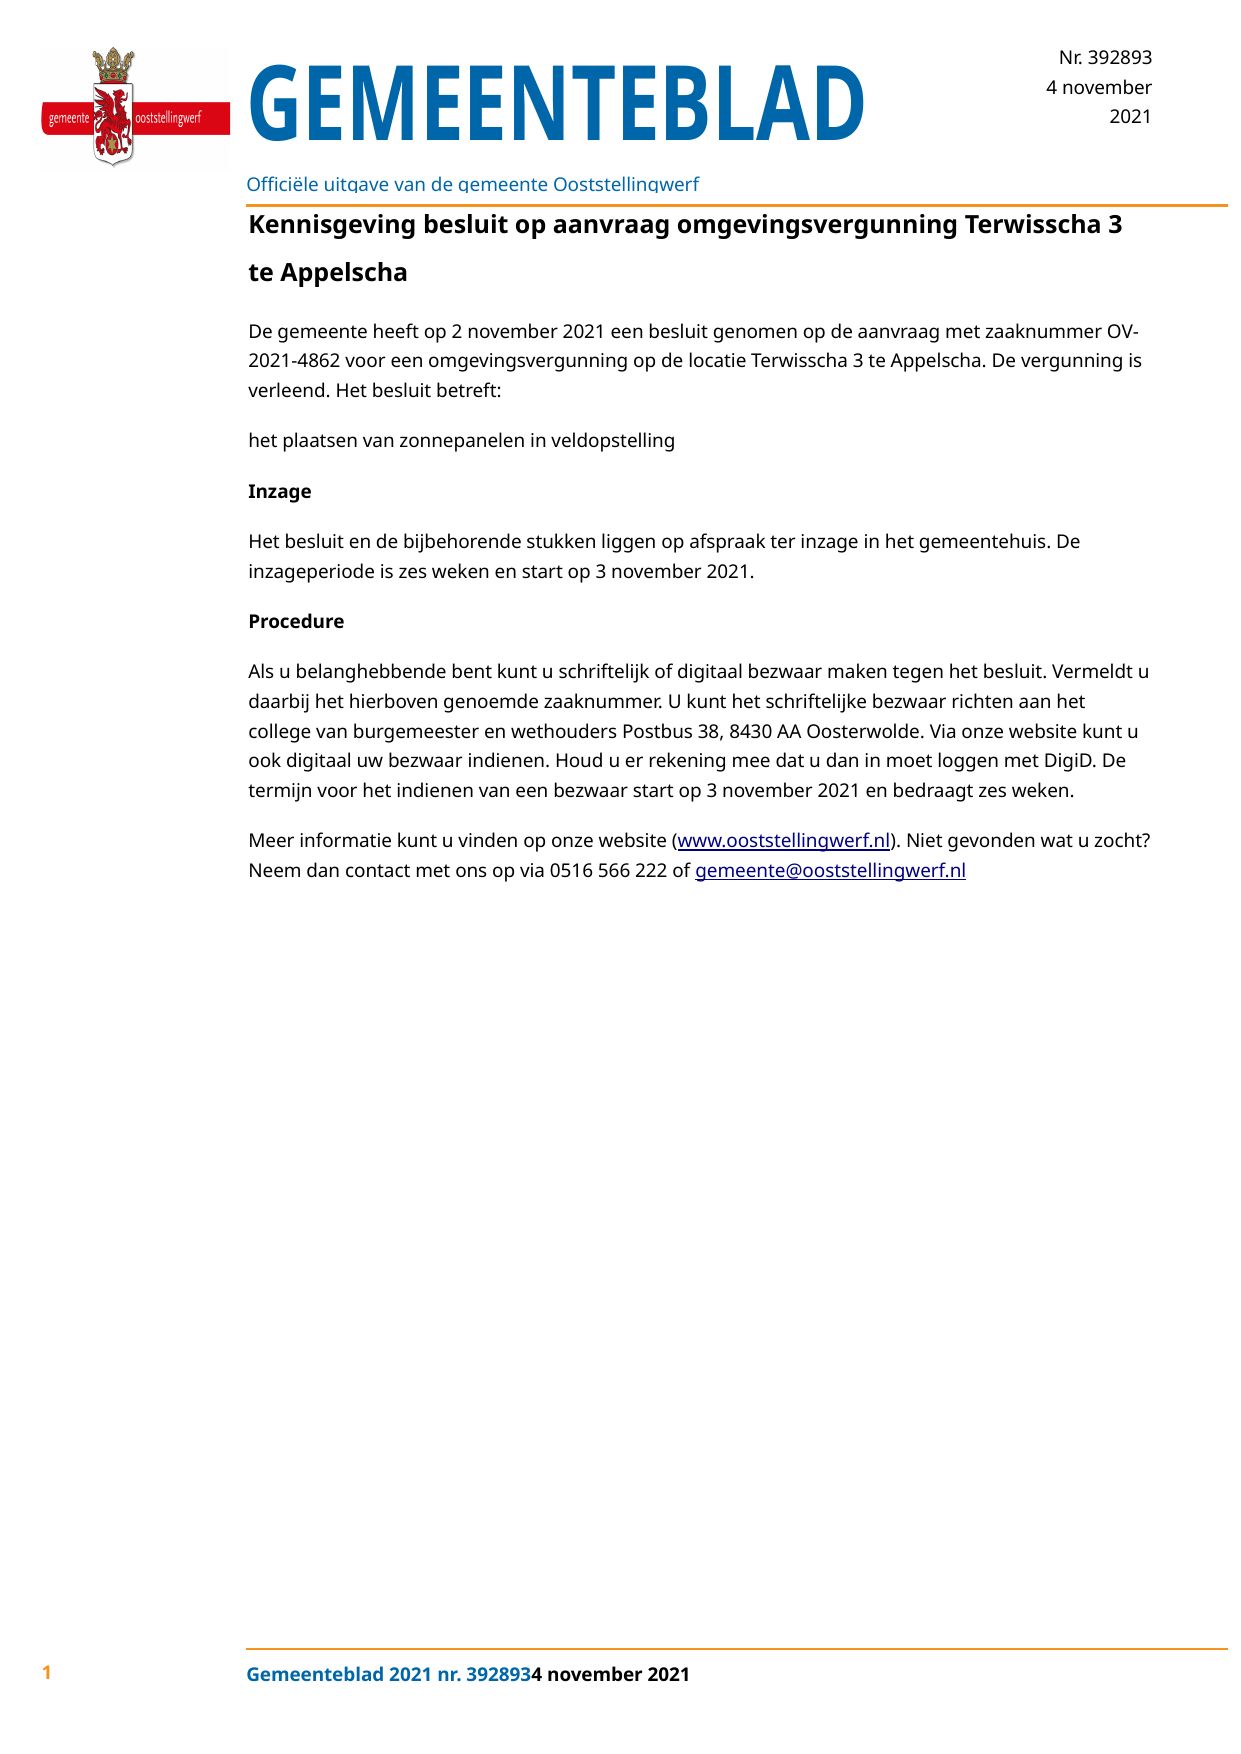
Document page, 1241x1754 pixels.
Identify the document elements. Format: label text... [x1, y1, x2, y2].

picture [41, 47, 231, 172]
text Kennisgeving besluit op aanvraag omgevingsvergunning Terwisscha 3 te Appelscha [248, 207, 1152, 288]
text Het besluit en de bijbehorende stukken liggen op afspraak ter inzage in het gemeentehuis. De inzageperiode is zes weken en start op 3 november 2021. [248, 528, 1152, 584]
text Meer informatie kunt u vinden op onze website (www.ooststellingwerf.nl). Niet gevonden wat u zocht? Neem dan contact met ons op via 0516 566 222 of gemeente@ooststellingwerf.nl [248, 827, 1152, 883]
text Inzage [248, 478, 1152, 504]
text het plaatsen van zonnepanelen in veldopstelling [248, 427, 1152, 453]
text Procedure [248, 608, 1152, 634]
text De gemeente heeft op 2 november 2021 een besluit genomen op de aanvraag met zaaknummer OV-2021-4862 voor een omgevingsvergunning op de locatie Terwisscha 3 te Appelscha. De vergunning is verleend. Het besluit betreft: [248, 318, 1152, 403]
text Als u belanghebbende bent kunt u schriftelijk of digitaal bezwaar maken tegen het besluit. Vermeldt u daarbij het hierboven genoemde zaaknummer. U kunt het schriftelijke bezwaar richten aan het college van burgemeester en wethouders Postbus 38, 8430 AA Oosterwolde. Via onze website kunt u ook digitaal uw bezwaar indienen. Houd u er rekening mee dat u dan in moet loggen met DigiD. De termijn voor het indienen van een bezwaar start op 3 november 2021 en bedraagt zes weken. [248, 659, 1152, 803]
